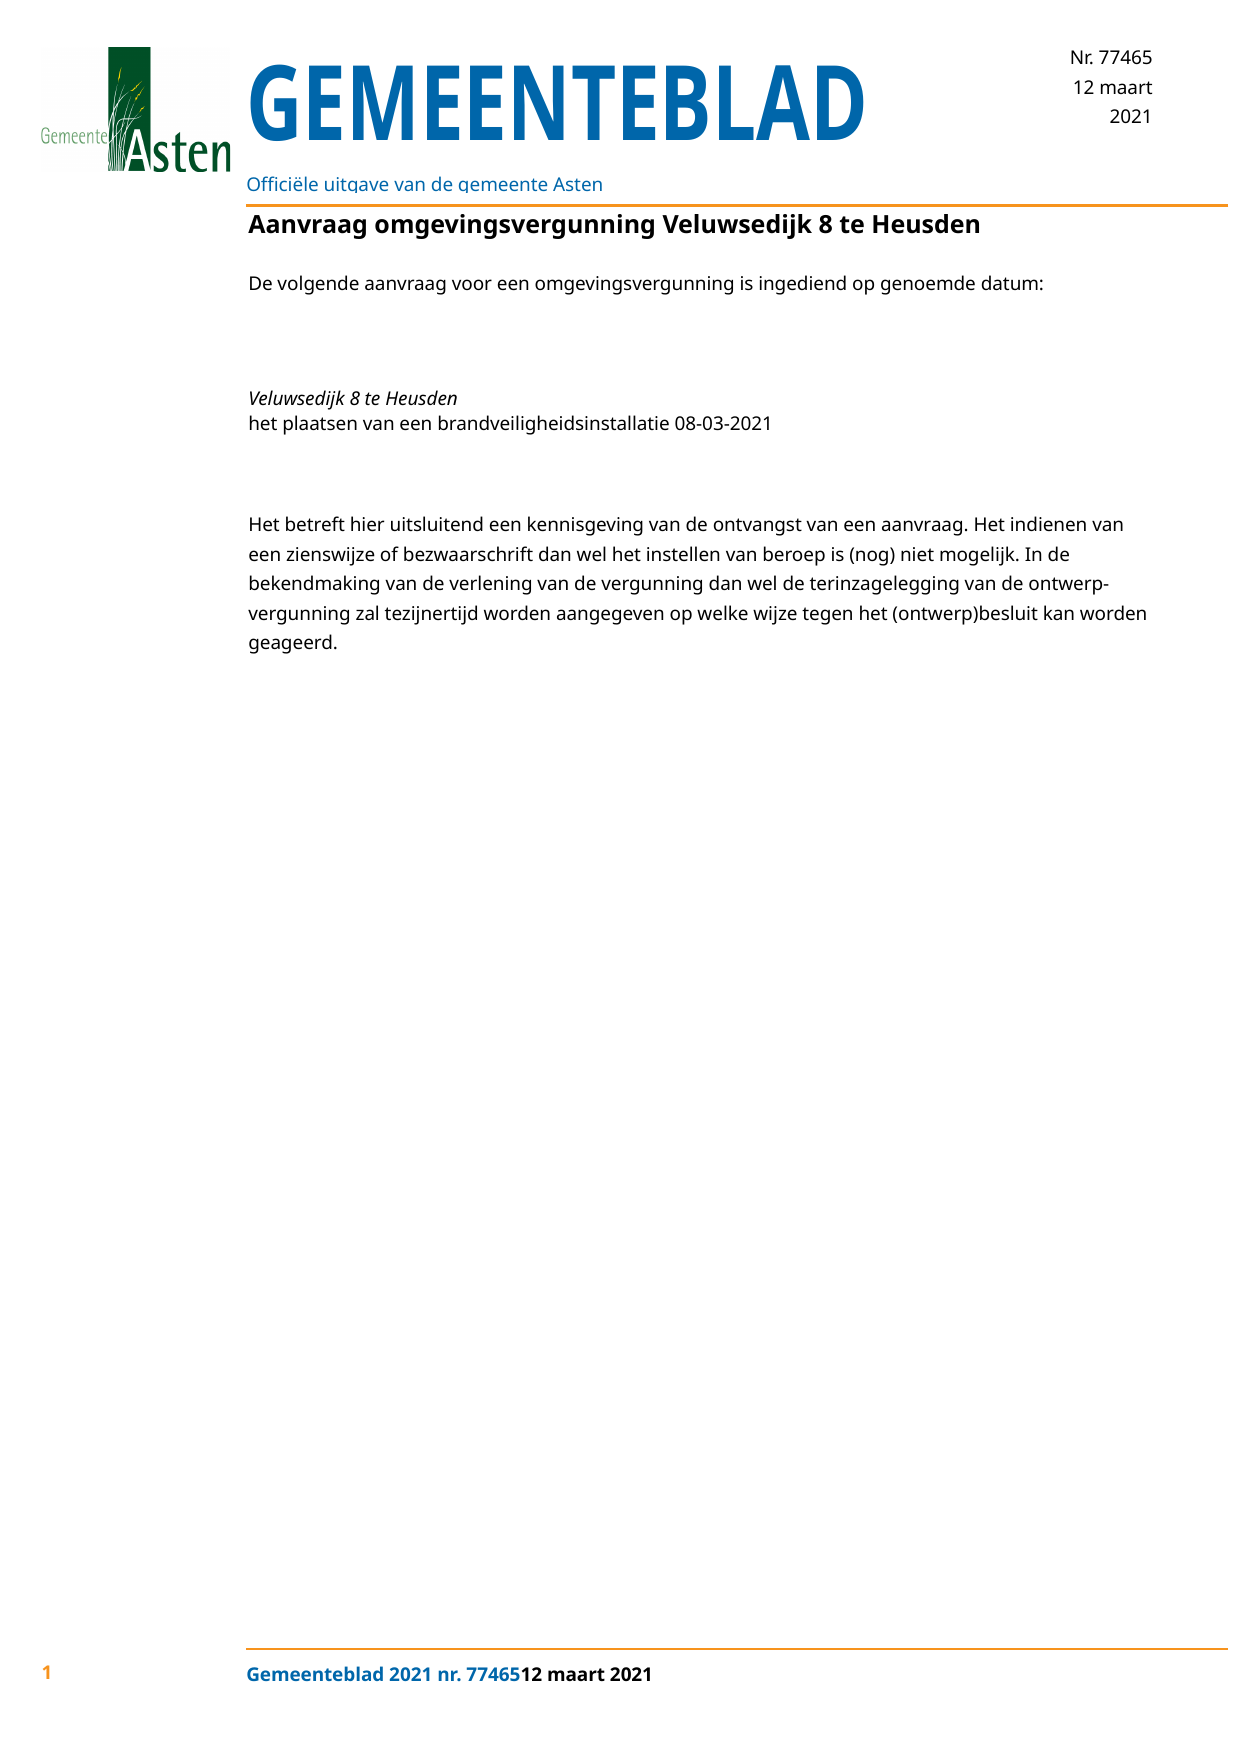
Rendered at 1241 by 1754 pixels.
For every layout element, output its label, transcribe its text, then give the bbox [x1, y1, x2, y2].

text Veluwsedijk 8 te Heusden [248, 385, 1152, 410]
text De volgende aanvraag voor een omgevingsvergunning is ingediend op genoemde datum: [248, 270, 1152, 296]
picture [41, 47, 231, 172]
text Het betreft hier uitsluitend een kennisgeving van de ontvangst van een aanvraag. Het indienen van een zienswijze of bezwaarschrift dan wel het instellen van beroep is (nog) niet mogelijk. In de bekendmaking van de verlening van de vergunning dan wel de terinzagelegging van de ontwerp-vergunning zal tezijnertijd worden aangegeven op welke wijze tegen het (ontwerp)besluit kan worden geageerd. [248, 511, 1152, 655]
text het plaatsen van een brandveiligheidsinstallatie 08-03-2021 [248, 410, 1152, 436]
text Aanvraag omgevingsvergunning Veluwsedijk 8 te Heusden [248, 207, 1152, 241]
